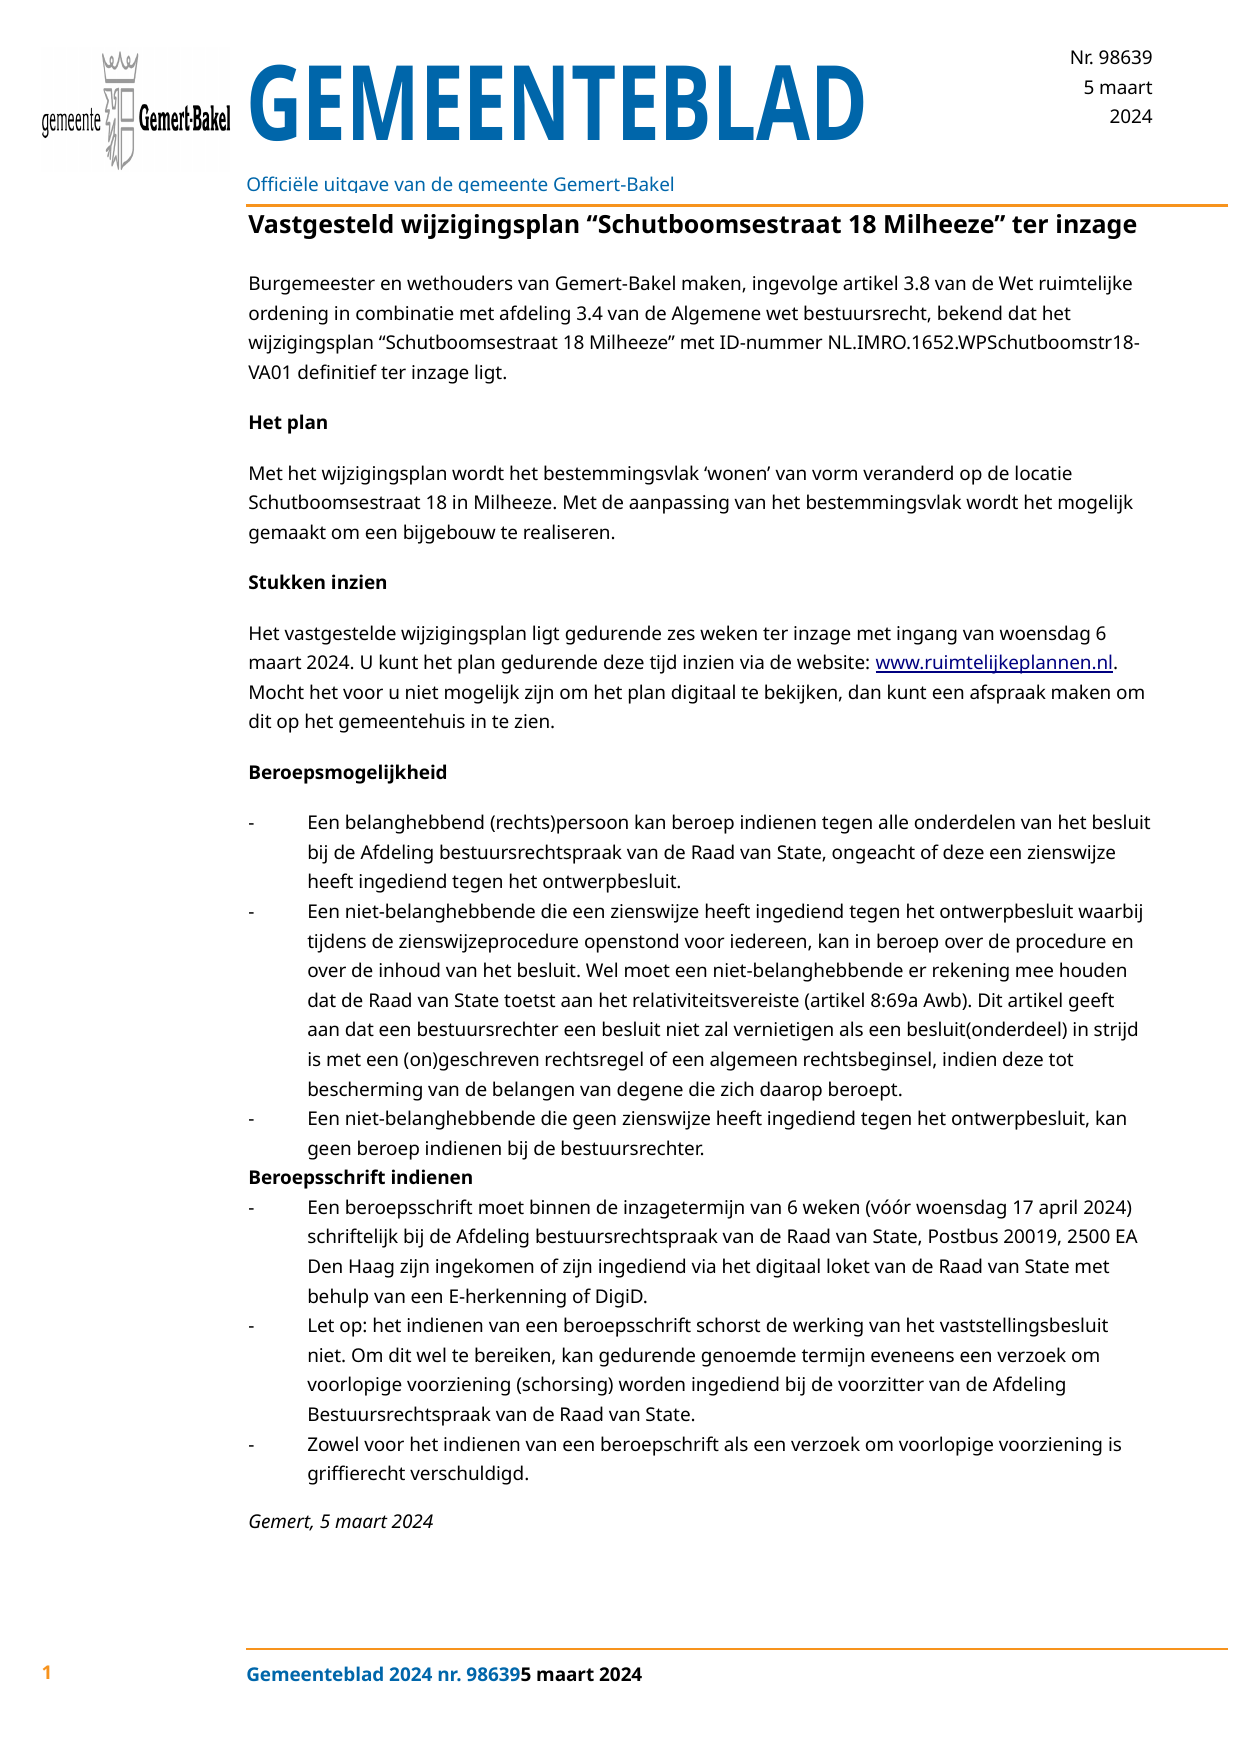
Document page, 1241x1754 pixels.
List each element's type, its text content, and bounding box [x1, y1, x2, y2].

list Een niet-belanghebbende die een zienswijze heeft ingediend tegen het ontwerpbesluit waarbij tijdens de zienswijzeprocedure openstond voor iedereen, kan in beroep over de procedure en over de inhoud van het besluit. Wel moet een niet-belanghebbende er rekening mee houden dat de Raad van State toetst aan het relativiteitsvereiste (artikel 8:69a Awb). Dit artikel geeft aan dat een bestuursrechter een besluit niet zal vernietigen als een besluit(onderdeel) in strijd is met een (on)geschreven rechtsregel of een algemeen rechtsbeginsel, indien deze tot bescherming van de belangen van degene die zich daarop beroept. [248, 898, 1152, 1101]
text Met het wijzigingsplan wordt het bestemmingsvlak ‘wonen’ van vorm veranderd op de locatie Schutboomsestraat 18 in Milheeze. Met de aanpassing van het bestemmingsvlak wordt het mogelijk gemaakt om een bijgebouw te realiseren. [248, 460, 1152, 545]
text Burgemeester en wethouders van Gemert-Bakel maken, ingevolge artikel 3.8 van de Wet ruimtelijke ordening in combinatie met afdeling 3.4 van de Algemene wet bestuursrecht, bekend dat het wijzigingsplan “Schutboomsestraat 18 Milheeze” met ID-nummer NL.IMRO.1652.WPSchutboomstr18-VA01 definitief ter inzage ligt. [248, 270, 1152, 385]
text Vastgesteld wijzigingsplan “Schutboomsestraat 18 Milheeze” ter inzage [248, 207, 1152, 241]
list Let op: het indienen van een beroepsschrift schorst de werking van het vaststellingsbesluit niet. Om dit wel te bereiken, kan gedurende genoemde termijn eveneens een verzoek om voorlopige voorziening (schorsing) worden ingediend bij de voorzitter van de Afdeling Bestuursrechtspraak van de Raad van State. [248, 1312, 1152, 1427]
text Stukken inzien [248, 569, 1152, 595]
list Een niet-belanghebbende die geen zienswijze heeft ingediend tegen het ontwerpbesluit, kan geen beroep indienen bij de bestuursrechter. [248, 1105, 1152, 1161]
text Beroepsschrift indienen [248, 1164, 1152, 1190]
text Gemert, 5 maart 2024 [248, 1508, 1152, 1534]
text Beroepsmogelijkheid [248, 759, 1152, 785]
picture [41, 47, 231, 172]
text Het plan [248, 409, 1152, 435]
list Een belanghebbend (rechts)persoon kan beroep indienen tegen alle onderdelen van het besluit bij de Afdeling bestuursrechtspraak van de Raad van State, ongeacht of deze een zienswijze heeft ingediend tegen het ontwerpbesluit. [248, 809, 1152, 894]
list Een beroepsschrift moet binnen de inzagetermijn van 6 weken (vóór woensdag 17 april 2024) schriftelijk bij de Afdeling bestuursrechtspraak van de Raad van State, Postbus 20019, 2500 EA Den Haag zijn ingekomen of zijn ingediend via het digitaal loket van de Raad van State met behulp van een E-herkenning of DigiD. [248, 1194, 1152, 1308]
text Het vastgestelde wijzigingsplan ligt gedurende zes weken ter inzage met ingang van woensdag 6 maart 2024. U kunt het plan gedurende deze tijd inzien via de website: www.ruimtelijkeplannen.nl. Mocht het voor u niet mogelijk zijn om het plan digitaal te bekijken, dan kunt een afspraak maken om dit op het gemeentehuis in te zien. [248, 620, 1152, 734]
list Zowel voor het indienen van een beroepschrift als een verzoek om voorlopige voorziening is griffierecht verschuldigd. [248, 1431, 1152, 1486]
